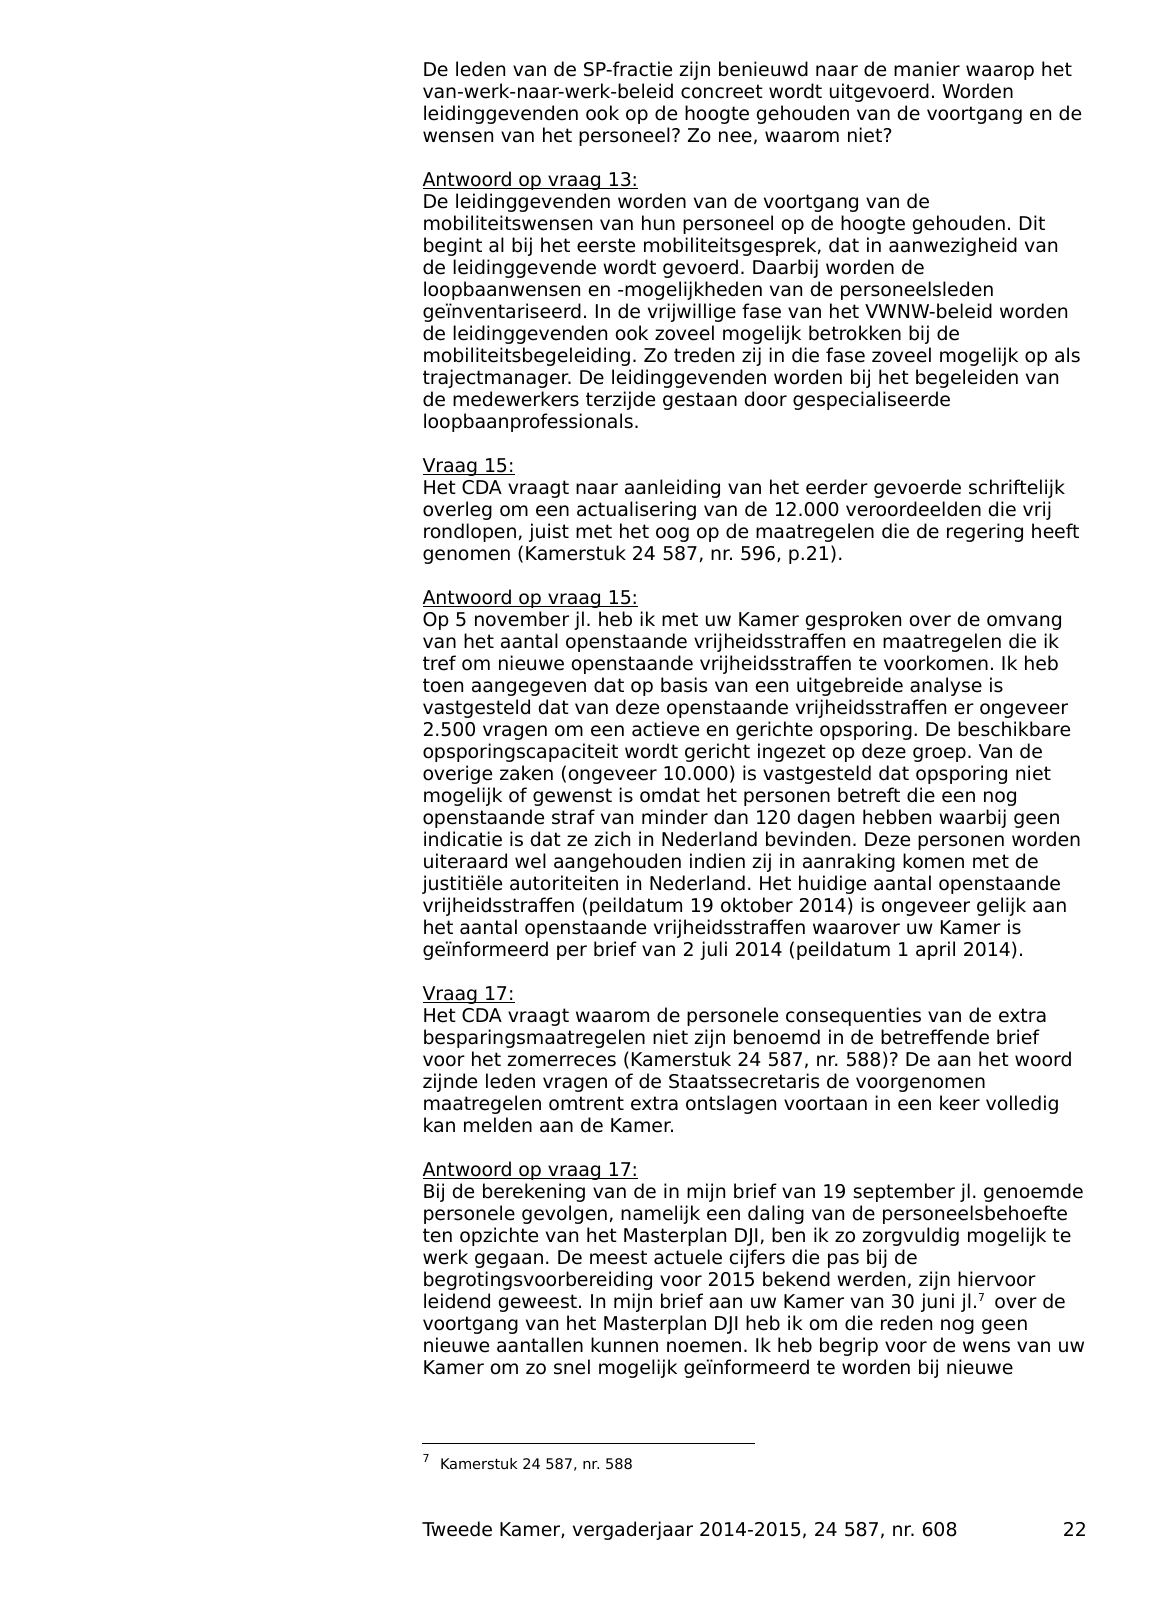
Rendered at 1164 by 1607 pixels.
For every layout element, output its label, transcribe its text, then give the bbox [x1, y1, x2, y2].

text Het CDA vraagt waarom de personele consequenties van de extra besparingsmaatregelen niet zijn benoemd in de betreffende brief voor het zomerreces (Kamerstuk 24 587, nr. 588)? De aan het woord zijnde leden vragen of de Staatssecretaris de voorgenomen maatregelen omtrent extra ontslagen voortaan in een keer volledig kan melden aan de Kamer. [422, 1005, 1087, 1137]
text Het CDA vraagt naar aanleiding van het eerder gevoerde schriftelijk overleg om een actualisering van de 12.000 veroordeelden die vrij rondlopen, juist met het oog op de maatregelen die de regering heeft genomen (Kamerstuk 24 587, nr. 596, p.21). [422, 477, 1087, 565]
text Vraag 15: [422, 455, 1087, 477]
text Kamerstuk 24 587, nr. 588 [422, 1452, 1087, 1474]
text Antwoord op vraag 15: [422, 587, 1087, 609]
text Bij de berekening van de in mijn brief van 19 september jl. genoemde personele gevolgen, namelijk een daling van de personeelsbehoefte ten opzichte van het Masterplan DJI, ben ik zo zorgvuldig mogelijk te werk gegaan. De meest actuele cijfers die pas bij de begrotingsvoorbereiding voor 2015 bekend werden, zijn hiervoor leidend geweest. In mijn brief aan uw Kamer van 30 juni jl. over de voortgang van het Masterplan DJI heb ik om die reden nog geen nieuwe aantallen kunnen noemen. Ik heb begrip voor de wens van uw Kamer om zo snel mogelijk geïnformeerd te worden bij nieuwe [422, 1181, 1087, 1379]
text Antwoord op vraag 17: [422, 1159, 1087, 1181]
text Antwoord op vraag 13: [422, 169, 1087, 191]
text Vraag 17: [422, 983, 1087, 1005]
text Op 5 november jl. heb ik met uw Kamer gesproken over de omvang van het aantal openstaande vrijheidsstraffen en maatregelen die ik tref om nieuwe openstaande vrijheidsstraffen te voorkomen. Ik heb toen aangegeven dat op basis van een uitgebreide analyse is vastgesteld dat van deze openstaande vrijheidsstraffen er ongeveer 2.500 vragen om een actieve en gerichte opsporing. De beschikbare opsporingscapaciteit wordt gericht ingezet op deze groep. Van de overige zaken (ongeveer 10.000) is vastgesteld dat opsporing niet mogelijk of gewenst is omdat het personen betreft die een nog openstaande straf van minder dan 120 dagen hebben waarbij geen indicatie is dat ze zich in Nederland bevinden. Deze personen worden uiteraard wel aangehouden indien zij in aanraking komen met de justitiële autoriteiten in Nederland. Het huidige aantal openstaande vrijheidsstraffen (peildatum 19 oktober 2014) is ongeveer gelijk aan het aantal openstaande vrijheidsstraffen waarover uw Kamer is geïnformeerd per brief van 2 juli 2014 (peildatum 1 april 2014). [422, 609, 1087, 961]
text De leidinggevenden worden van de voortgang van de mobiliteitswensen van hun personeel op de hoogte gehouden. Dit begint al bij het eerste mobiliteitsgesprek, dat in aanwezigheid van de leidinggevende wordt gevoerd. Daarbij worden de loopbaanwensen en -mogelijkheden van de personeelsleden geïnventariseerd. In de vrijwillige fase van het VWNW-beleid worden de leidinggevenden ook zoveel mogelijk betrokken bij de mobiliteitsbegeleiding. Zo treden zij in die fase zoveel mogelijk op als trajectmanager. De leidinggevenden worden bij het begeleiden van de medewerkers terzijde gestaan door gespecialiseerde loopbaanprofessionals. [422, 191, 1087, 433]
text De leden van de SP-fractie zijn benieuwd naar de manier waarop het van-werk-naar-werk-beleid concreet wordt uitgevoerd. Worden leidinggevenden ook op de hoogte gehouden van de voortgang en de wensen van het personeel? Zo nee, waarom niet? [422, 59, 1087, 147]
